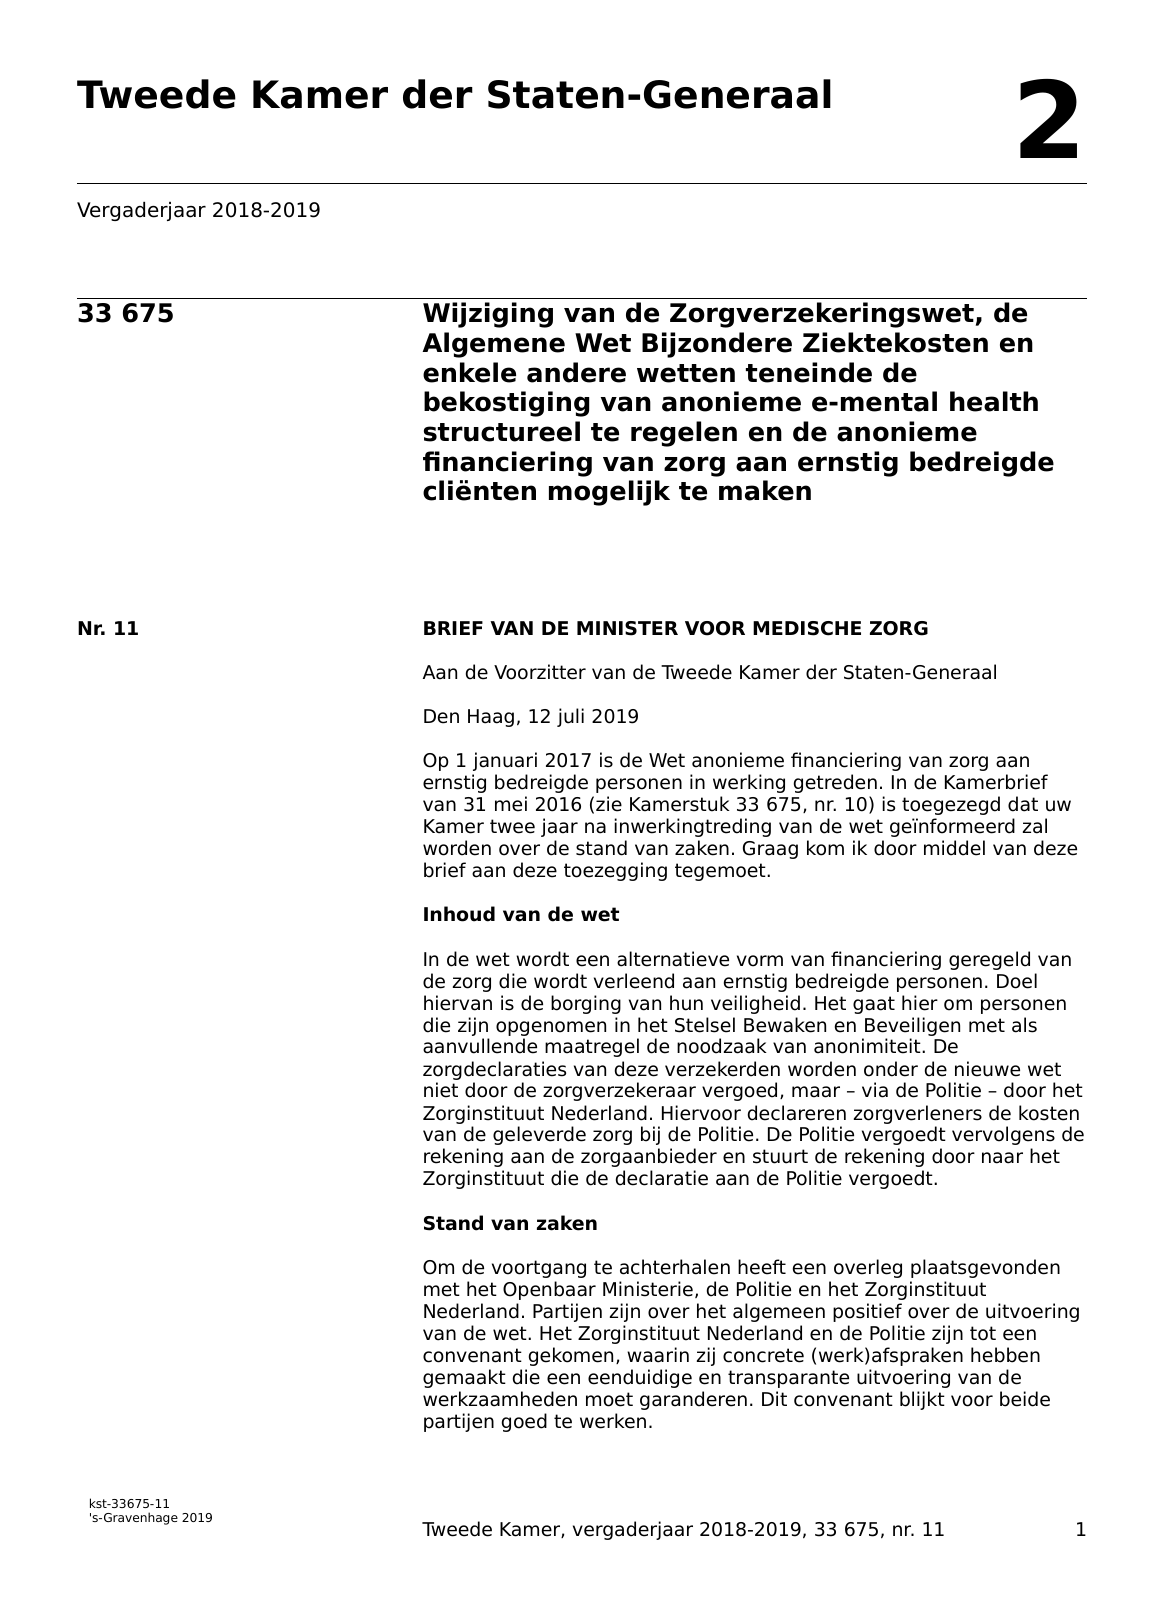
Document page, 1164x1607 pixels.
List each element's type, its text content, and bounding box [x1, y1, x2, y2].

text Aan de Voorzitter van de Tweede Kamer der Staten-Generaal [422, 662, 1087, 684]
text Op 1 januari 2017 is de Wet anonieme financiering van zorg aan ernstig bedreigde personen in werking getreden. In de Kamerbrief van 31 mei 2016 (zie Kamerstuk 33 675, nr. 10) is toegezegd dat uw Kamer twee jaar na inwerkingtreding van de wet geïnformeerd zal worden over de stand van zaken. Graag kom ik door middel van deze brief aan deze toezegging tegemoet. [422, 750, 1087, 882]
text kst-33675-11 [88, 1497, 323, 1511]
text 's-Gravenhage 2019 [88, 1511, 323, 1525]
subtitle Nr. 11 BRIEF VAN DE MINISTER VOOR MEDISCHE ZORG [77, 618, 1087, 640]
text Om de voortgang te achterhalen heeft een overleg plaatsgevonden met het Openbaar Ministerie, de Politie en het Zorginstituut Nederland. Partijen zijn over het algemeen positief over de uitvoering van de wet. Het Zorginstituut Nederland en de Politie zijn tot een convenant gekomen, waarin zij concrete (werk)afspraken hebben gemaakt die een eenduidige en transparante uitvoering van de werkzaamheden moet garanderen. Dit convenant blijkt voor beide partijen goed te werken. [422, 1257, 1087, 1432]
subtitle Inhoud van de wet [422, 904, 1087, 926]
text Den Haag, 12 juli 2019 [422, 706, 1087, 728]
table_header Tweede Kamer der Staten-Generaal [77, 59, 886, 183]
table_header 2 [886, 59, 1087, 183]
subtitle Stand van zaken [422, 1212, 1087, 1234]
table_cell Vergaderjaar 2018-2019 [77, 184, 1087, 298]
text In de wet wordt een alternatieve vorm van financiering geregeld van de zorg die wordt verleend aan ernstig bedreigde personen. Doel hiervan is de borging van hun veiligheid. Het gaat hier om personen die zijn opgenomen in het Stelsel Bewaken en Beveiligen met als aanvullende maatregel de noodzaak van anonimiteit. De zorgdeclaraties van deze verzekerden worden onder de nieuwe wet niet door de zorgverzekeraar vergoed, maar – via de Politie – door het Zorginstituut Nederland. Hiervoor declareren zorgverleners de kosten van de geleverde zorg bij de Politie. De Politie vergoedt vervolgens de rekening aan de zorgaanbieder en stuurt de rekening door naar het Zorginstituut die de declaratie aan de Politie vergoedt. [422, 948, 1087, 1190]
subtitle 33 675 Wijziging van de Zorgverzekeringswet, de Algemene Wet Bijzondere Ziektekosten en enkele andere wetten teneinde de bekostiging van anonieme e-mental health structureel te regelen en de anonieme financiering van zorg aan ernstig bedreigde cliënten mogelijk te maken [77, 299, 1087, 507]
